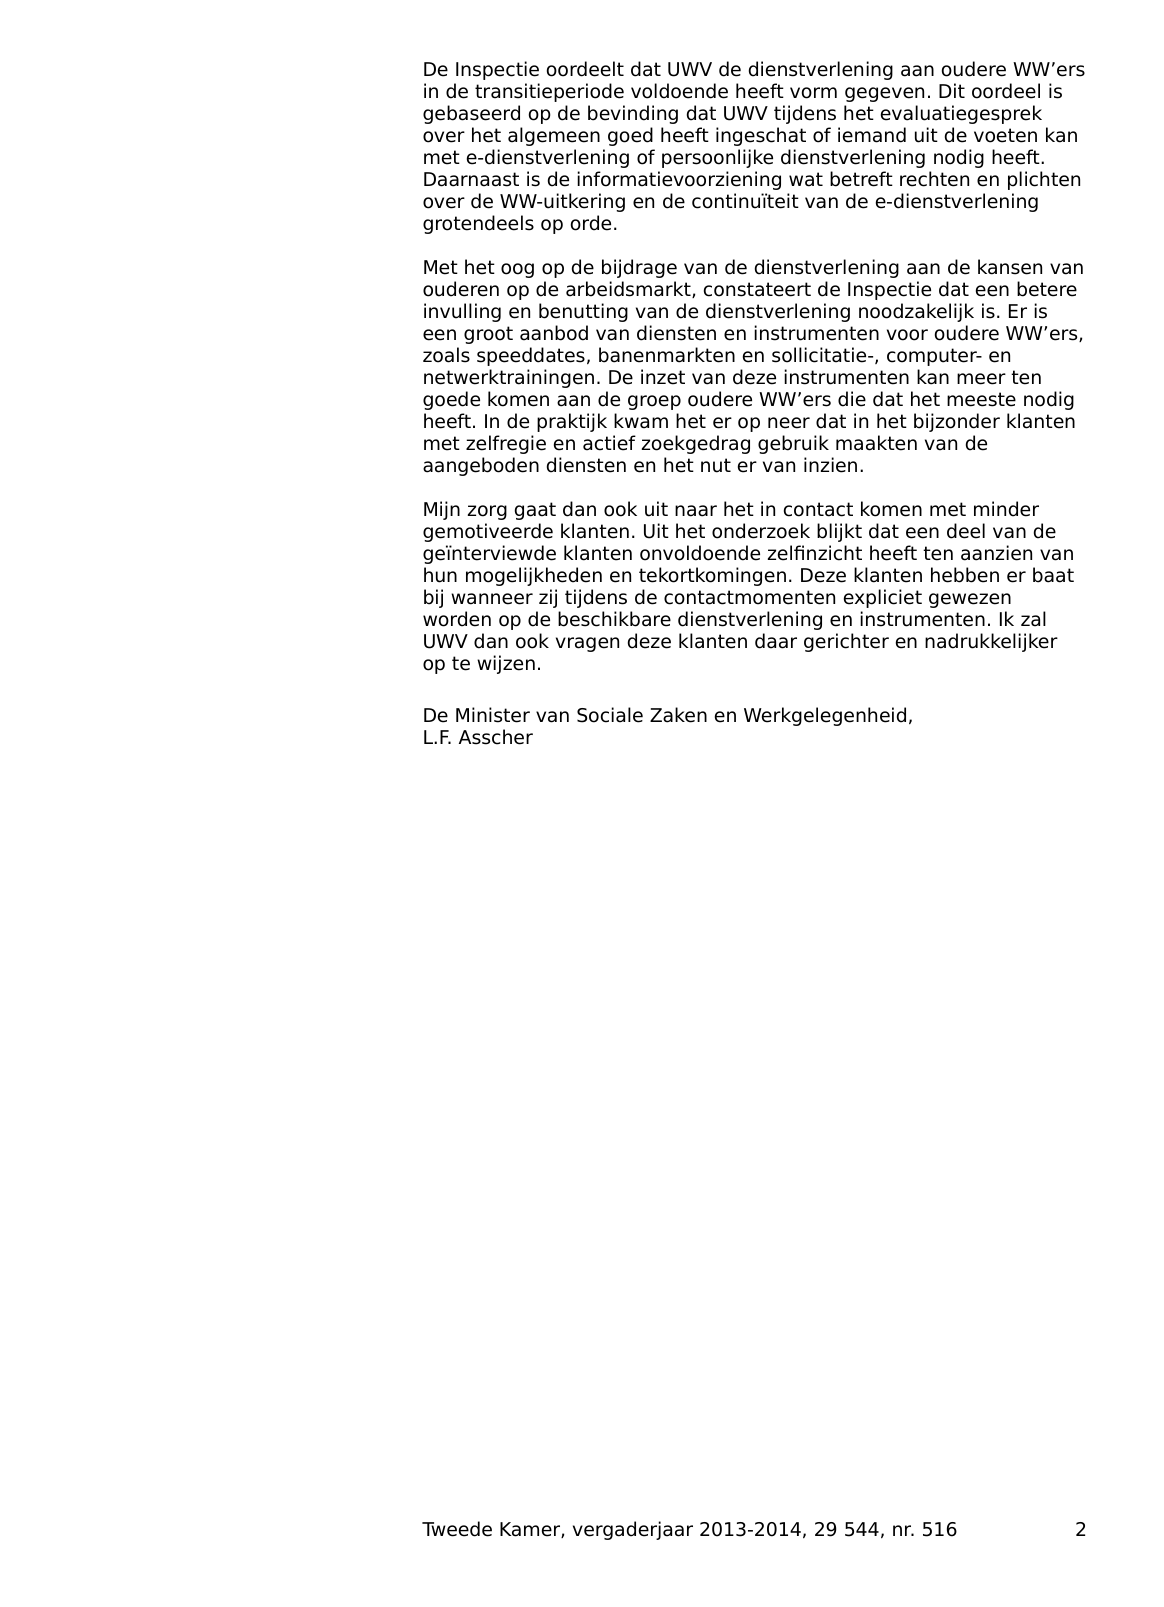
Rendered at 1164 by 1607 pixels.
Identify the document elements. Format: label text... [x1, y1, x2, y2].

text De Minister van Sociale Zaken en Werkgelegenheid, L.F. Asscher [422, 705, 1087, 749]
text De Inspectie oordeelt dat UWV de dienstverlening aan oudere WW’ers in de transitieperiode voldoende heeft vorm gegeven. Dit oordeel is gebaseerd op de bevinding dat UWV tijdens het evaluatiegesprek over het algemeen goed heeft ingeschat of iemand uit de voeten kan met e-dienstverlening of persoonlijke dienstverlening nodig heeft. Daarnaast is de informatievoorziening wat betreft rechten en plichten over de WW-uitkering en de continuïteit van de e-dienstverlening grotendeels op orde. [422, 59, 1087, 235]
text Mijn zorg gaat dan ook uit naar het in contact komen met minder gemotiveerde klanten. Uit het onderzoek blijkt dat een deel van de geïnterviewde klanten onvoldoende zelfinzicht heeft ten aanzien van hun mogelijkheden en tekortkomingen. Deze klanten hebben er baat bij wanneer zij tijdens de contactmomenten expliciet gewezen worden op de beschikbare dienstverlening en instrumenten. Ik zal UWV dan ook vragen deze klanten daar gerichter en nadrukkelijker op te wijzen. [422, 499, 1087, 675]
text Met het oog op de bijdrage van de dienstverlening aan de kansen van ouderen op de arbeidsmarkt, constateert de Inspectie dat een betere invulling en benutting van de dienstverlening noodzakelijk is. Er is een groot aanbod van diensten en instrumenten voor oudere WW’ers, zoals speeddates, banenmarkten en sollicitatie-, computer- en netwerktrainingen. De inzet van deze instrumenten kan meer ten goede komen aan de groep oudere WW’ers die dat het meeste nodig heeft. In de praktijk kwam het er op neer dat in het bijzonder klanten met zelfregie en actief zoekgedrag gebruik maakten van de aangeboden diensten en het nut er van inzien. [422, 257, 1087, 477]
